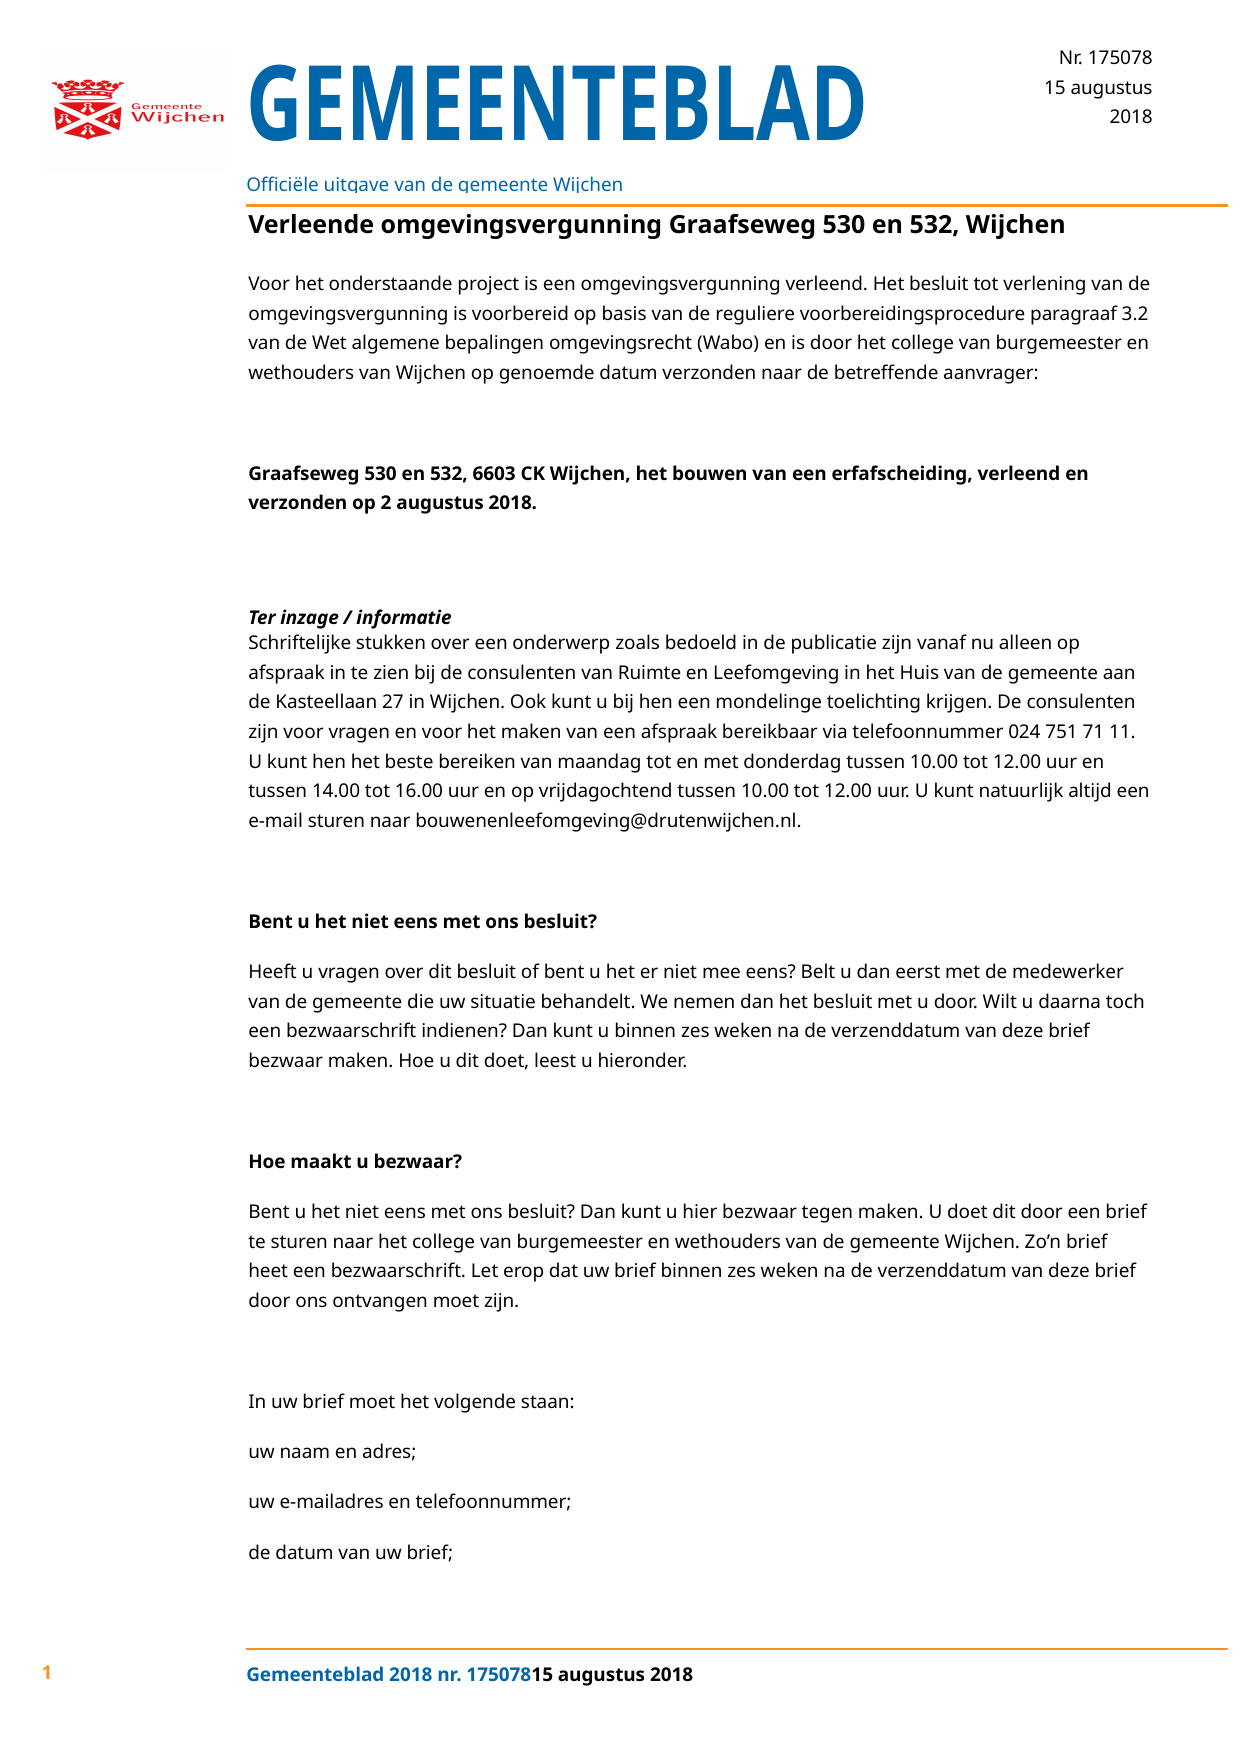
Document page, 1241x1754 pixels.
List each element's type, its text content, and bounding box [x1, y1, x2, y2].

text uw e-mailadres en telefoonnummer; [248, 1489, 1152, 1514]
text Voor het onderstaande project is een omgevingsvergunning verleend. Het besluit tot verlening van de omgevingsvergunning is voorbereid op basis van de reguliere voorbereidingsprocedure paragraaf 3.2 van de Wet algemene bepalingen omgevingsrecht (Wabo) en is door het college van burgemeester en wethouders van Wijchen op genoemde datum verzonden naar de betreffende aanvrager: [248, 270, 1152, 385]
text In uw brief moet het volgende staan: [248, 1388, 1152, 1414]
text Hoe maakt u bezwaar? [248, 1148, 1152, 1174]
picture [41, 47, 231, 172]
text Bent u het niet eens met ons besluit? Dan kunt u hier bezwaar tegen maken. U doet dit door een brief te sturen naar het college van burgemeester en wethouders van de gemeente Wijchen. Zo’n brief heet een bezwaarschrift. Let erop dat uw brief binnen zes weken na de verzenddatum van deze brief door ons ontvangen moet zijn. [248, 1198, 1152, 1313]
text Bent u het niet eens met ons besluit? [248, 908, 1152, 934]
text Ter inzage / informatie [248, 604, 1152, 629]
text Heeft u vragen over dit besluit of bent u het er niet mee eens? Belt u dan eerst met de medewerker van de gemeente die uw situatie behandelt. We nemen dan het besluit met u door. Wilt u daarna toch een bezwaarschrift indienen? Dan kunt u binnen zes weken na de verzenddatum van deze brief bezwaar maken. Hoe u dit doet, leest u hieronder. [248, 958, 1152, 1073]
text de datum van uw brief; [248, 1539, 1152, 1565]
text uw naam en adres; [248, 1438, 1152, 1464]
text Schriftelijke stukken over een onderwerp zoals bedoeld in de publicatie zijn vanaf nu alleen op afspraak in te zien bij de consulenten van Ruimte en Leefomgeving in het Huis van de gemeente aan de Kasteellaan 27 in Wijchen. Ook kunt u bij hen een mondelinge toelichting krijgen. De consulenten zijn voor vragen en voor het maken van een afspraak bereikbaar via telefoonnummer 024 751 71 11. U kunt hen het beste bereiken van maandag tot en met donderdag tussen 10.00 tot 12.00 uur en tussen 14.00 tot 16.00 uur en op vrijdagochtend tussen 10.00 tot 12.00 uur. U kunt natuurlijk altijd een e-mail sturen naar bouwenenleefomgeving@drutenwijchen.nl. [248, 629, 1152, 833]
text Verleende omgevingsvergunning Graafseweg 530 en 532, Wijchen [248, 207, 1152, 241]
text Graafseweg 530 en 532, 6603 CK Wijchen, het bouwen van een erfafscheiding, verleend en verzonden op 2 augustus 2018. [248, 460, 1152, 515]
